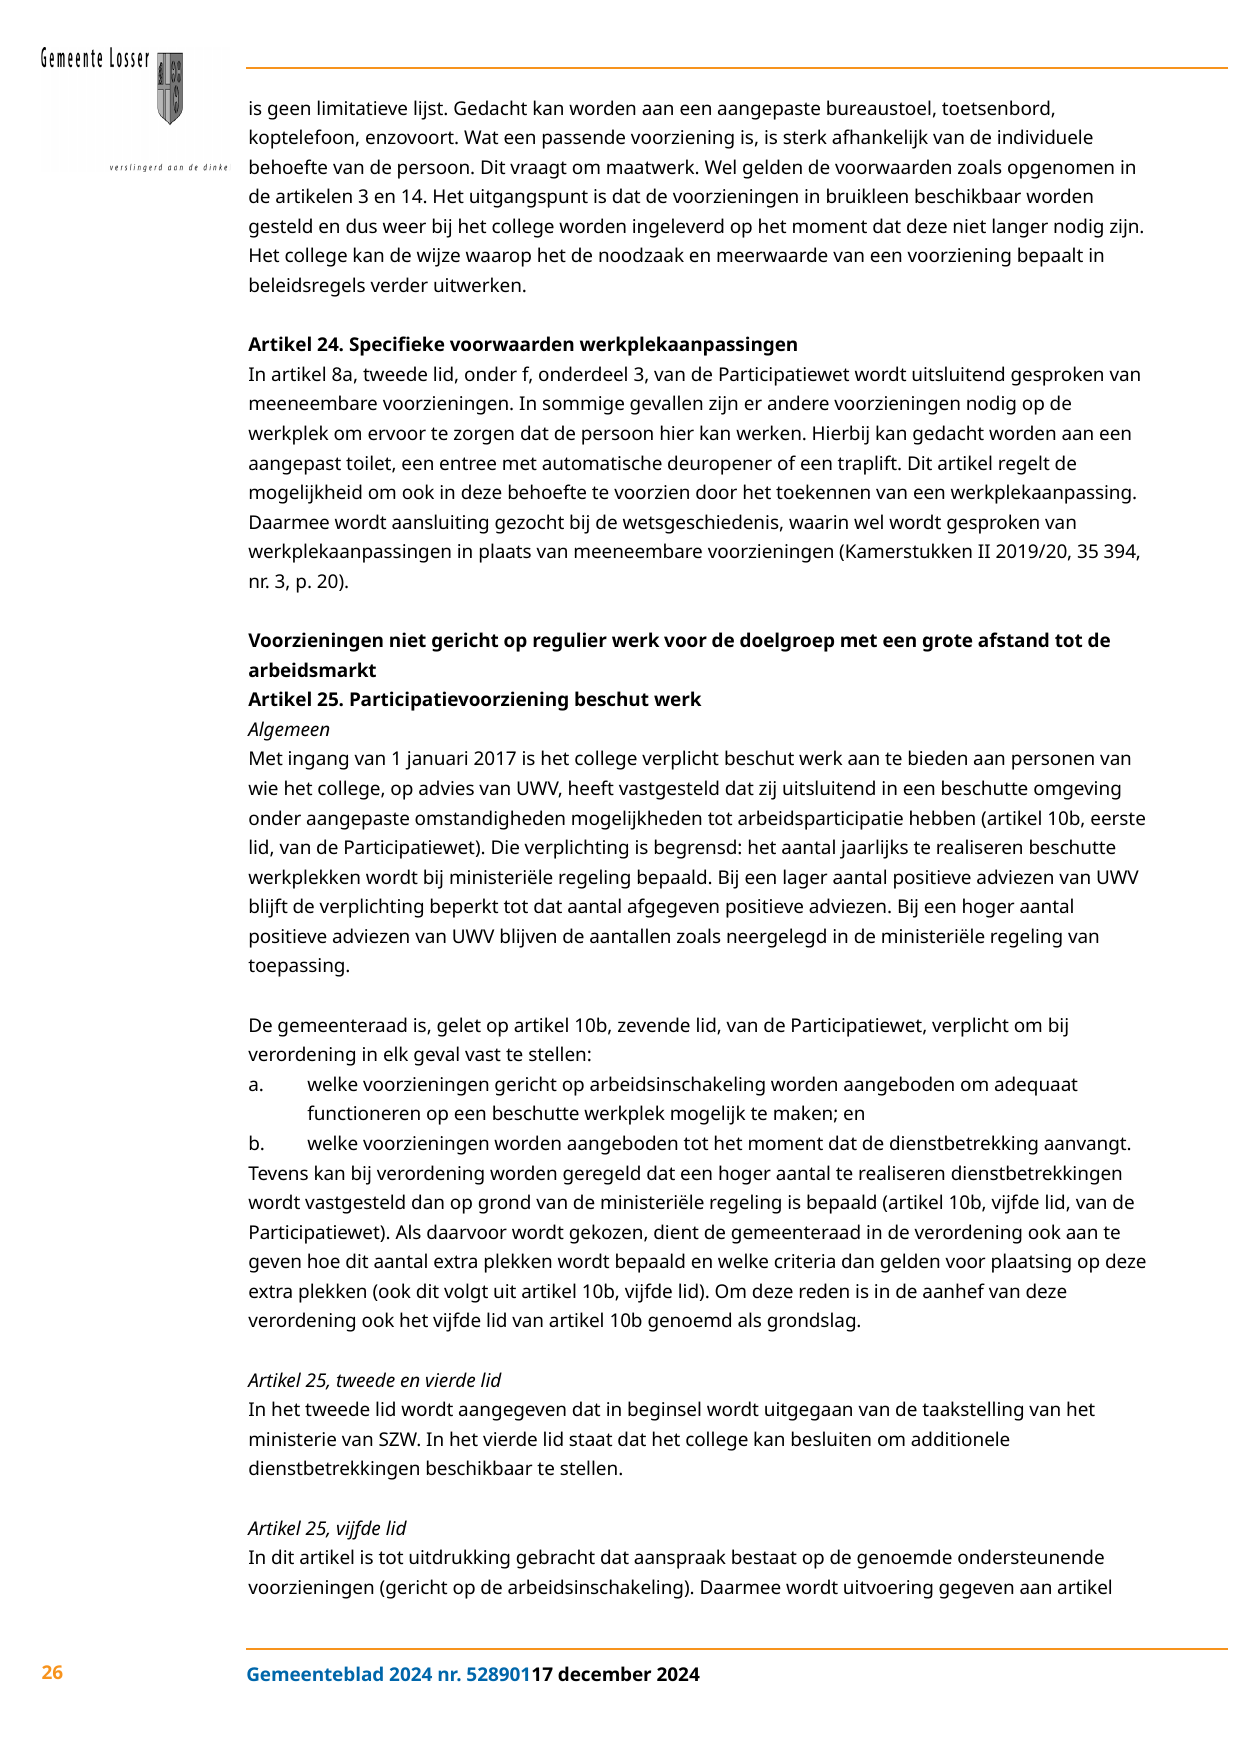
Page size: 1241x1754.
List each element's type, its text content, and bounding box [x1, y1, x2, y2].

text In het tweede lid wordt aangegeven dat in beginsel wordt uitgegaan van de taakstelling van het ministerie van SZW. In het vierde lid staat dat het college kan besluiten om additionele dienstbetrekkingen beschikbaar te stellen. [248, 1396, 1152, 1481]
list welke voorzieningen worden aangeboden tot het moment dat de dienstbetrekking aanvangt. [248, 1130, 1152, 1156]
text Artikel 25, tweede en vierde lid [248, 1367, 1152, 1393]
text Voorzieningen niet gericht op regulier werk voor de doelgroep met een grote afstand tot de arbeidsmarkt [248, 627, 1152, 683]
text Tevens kan bij verordening worden geregeld dat een hoger aantal te realiseren dienstbetrekkingen wordt vastgesteld dan op grond van de ministeriële regeling is bepaald (artikel 10b, vijfde lid, van de Participatiewet). Als daarvoor wordt gekozen, dient de gemeenteraad in de verordening ook aan te geven hoe dit aantal extra plekken wordt bepaald en welke criteria dan gelden voor plaatsing op deze extra plekken (ook dit volgt uit artikel 10b, vijfde lid). Om deze reden is in de aanhef van deze verordening ook het vijfde lid van artikel 10b genoemd als grondslag. [248, 1160, 1152, 1333]
text De gemeenteraad is, gelet op artikel 10b, zevende lid, van de Participatiewet, verplicht om bij verordening in elk geval vast te stellen: [248, 1012, 1152, 1067]
picture [41, 47, 231, 172]
list welke voorzieningen gericht op arbeidsinschakeling worden aangeboden om adequaat functioneren op een beschutte werkplek mogelijk te maken; en [248, 1071, 1152, 1126]
text Artikel 25. Participatievoorziening beschut werk [248, 686, 1152, 712]
text Artikel 25, vijfde lid [248, 1515, 1152, 1541]
text is geen limitatieve lijst. Gedacht kan worden aan een aangepaste bureaustoel, toetsenbord, koptelefoon, enzovoort. Wat een passende voorziening is, is sterk afhankelijk van de individuele behoefte van de persoon. Dit vraagt om maatwerk. Wel gelden de voorwaarden zoals opgenomen in de artikelen 3 en 14. Het uitgangspunt is dat de voorzieningen in bruikleen beschikbaar worden gesteld en dus weer bij het college worden ingeleverd op het moment dat deze niet langer nodig zijn. Het college kan de wijze waarop het de noodzaak en meerwaarde van een voorziening bepaalt in beleidsregels verder uitwerken. [248, 95, 1152, 298]
text Met ingang van 1 januari 2017 is het college verplicht beschut werk aan te bieden aan personen van wie het college, op advies van UWV, heeft vastgesteld dat zij uitsluitend in een beschutte omgeving onder aangepaste omstandigheden mogelijkheden tot arbeidsparticipatie hebben (artikel 10b, eerste lid, van de Participatiewet). Die verplichting is begrensd: het aantal jaarlijks te realiseren beschutte werkplekken wordt bij ministeriële regeling bepaald. Bij een lager aantal positieve adviezen van UWV blijft de verplichting beperkt tot dat aantal afgegeven positieve adviezen. Bij een hoger aantal positieve adviezen van UWV blijven de aantallen zoals neergelegd in de ministeriële regeling van toepassing. [248, 746, 1152, 978]
text Artikel 24. Specifieke voorwaarden werkplekaanpassingen [248, 331, 1152, 357]
text In artikel 8a, tweede lid, onder f, onderdeel 3, van de Participatiewet wordt uitsluitend gesproken van meeneembare voorzieningen. In sommige gevallen zijn er andere voorzieningen nodig op de werkplek om ervoor te zorgen dat de persoon hier kan werken. Hierbij kan gedacht worden aan een aangepast toilet, een entree met automatische deuropener of een traplift. Dit artikel regelt de mogelijkheid om ook in deze behoefte te voorzien door het toekennen van een werkplekaanpassing. Daarmee wordt aansluiting gezocht bij de wetsgeschiedenis, waarin wel wordt gesproken van werkplekaanpassingen in plaats van meeneembare voorzieningen (Kamerstukken II 2019/20, 35 394, nr. 3, p. 20). [248, 361, 1152, 594]
text Algemeen [248, 716, 1152, 742]
text In dit artikel is tot uitdrukking gebracht dat aanspraak bestaat op de genoemde ondersteunende voorzieningen (gericht op de arbeidsinschakeling). Daarmee wordt uitvoering gegeven aan artikel [248, 1544, 1152, 1600]
